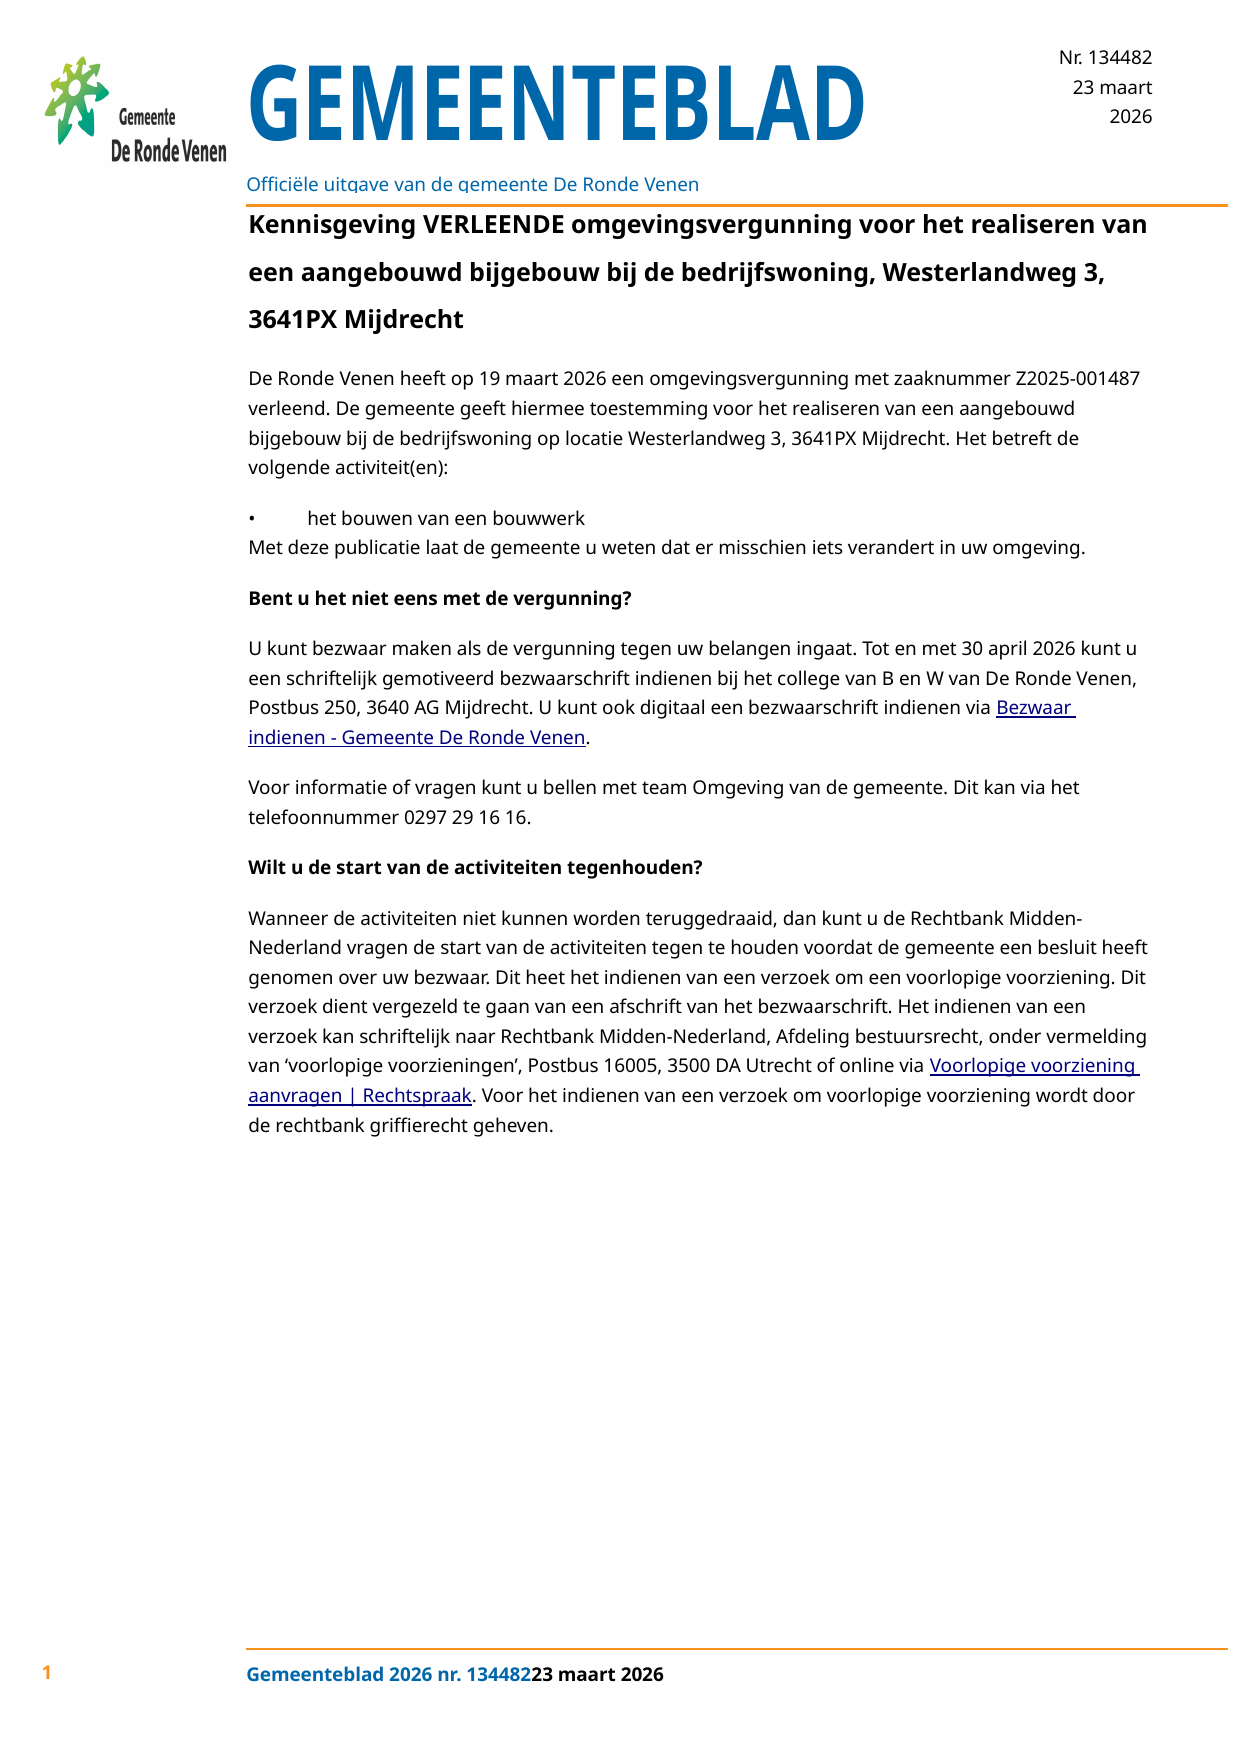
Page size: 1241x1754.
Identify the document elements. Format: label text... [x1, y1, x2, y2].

picture [41, 47, 231, 172]
text Wilt u de start van de activiteiten tegenhouden? [248, 854, 1152, 880]
text Wanneer de activiteiten niet kunnen worden teruggedraaid, dan kunt u de Rechtbank Midden-Nederland vragen de start van de activiteiten tegen te houden voordat de gemeente een besluit heeft genomen over uw bezwaar. Dit heet het indienen van een verzoek om een voorlopige voorziening. Dit verzoek dient vergezeld te gaan van een afschrift van het bezwaarschrift. Het indienen van een verzoek kan schriftelijk naar Rechtbank Midden-Nederland, Afdeling bestuursrecht, onder vermelding van ‘voorlopige voorzieningen’, Postbus 16005, 3500 DA Utrecht of online via Voorlopige voorziening aanvragen | Rechtspraak. Voor het indienen van een verzoek om voorlopige voorziening wordt door de rechtbank griffierecht geheven. [248, 905, 1152, 1137]
text Bent u het niet eens met de vergunning? [248, 585, 1152, 610]
text Voor informatie of vragen kunt u bellen met team Omgeving van de gemeente. Dit kan via het telefoonnummer 0297 29 16 16. [248, 774, 1152, 829]
text Kennisgeving VERLEENDE omgevingsvergunning voor het realiseren van een aangebouwd bijgebouw bij de bedrijfswoning, Westerlandweg 3, 3641PX Mijdrecht [248, 207, 1152, 336]
list het bouwen van een bouwwerk [248, 505, 1152, 530]
text Met deze publicatie laat de gemeente u weten dat er misschien iets verandert in uw omgeving. [248, 534, 1152, 560]
text De Ronde Venen heeft op 19 maart 2026 een omgevingsvergunning met zaaknummer Z2025-001487 verleend. De gemeente geeft hiermee toestemming voor het realiseren van een aangebouwd bijgebouw bij de bedrijfswoning op locatie Westerlandweg 3, 3641PX Mijdrecht. Het betreft de volgende activiteit(en): [248, 366, 1152, 480]
text U kunt bezwaar maken als de vergunning tegen uw belangen ingaat. Tot en met 30 april 2026 kunt u een schriftelijk gemotiveerd bezwaarschrift indienen bij het college van B en W van De Ronde Venen, Postbus 250, 3640 AG Mijdrecht. U kunt ook digitaal een bezwaarschrift indienen via Bezwaar indienen - Gemeente De Ronde Venen. [248, 635, 1152, 749]
